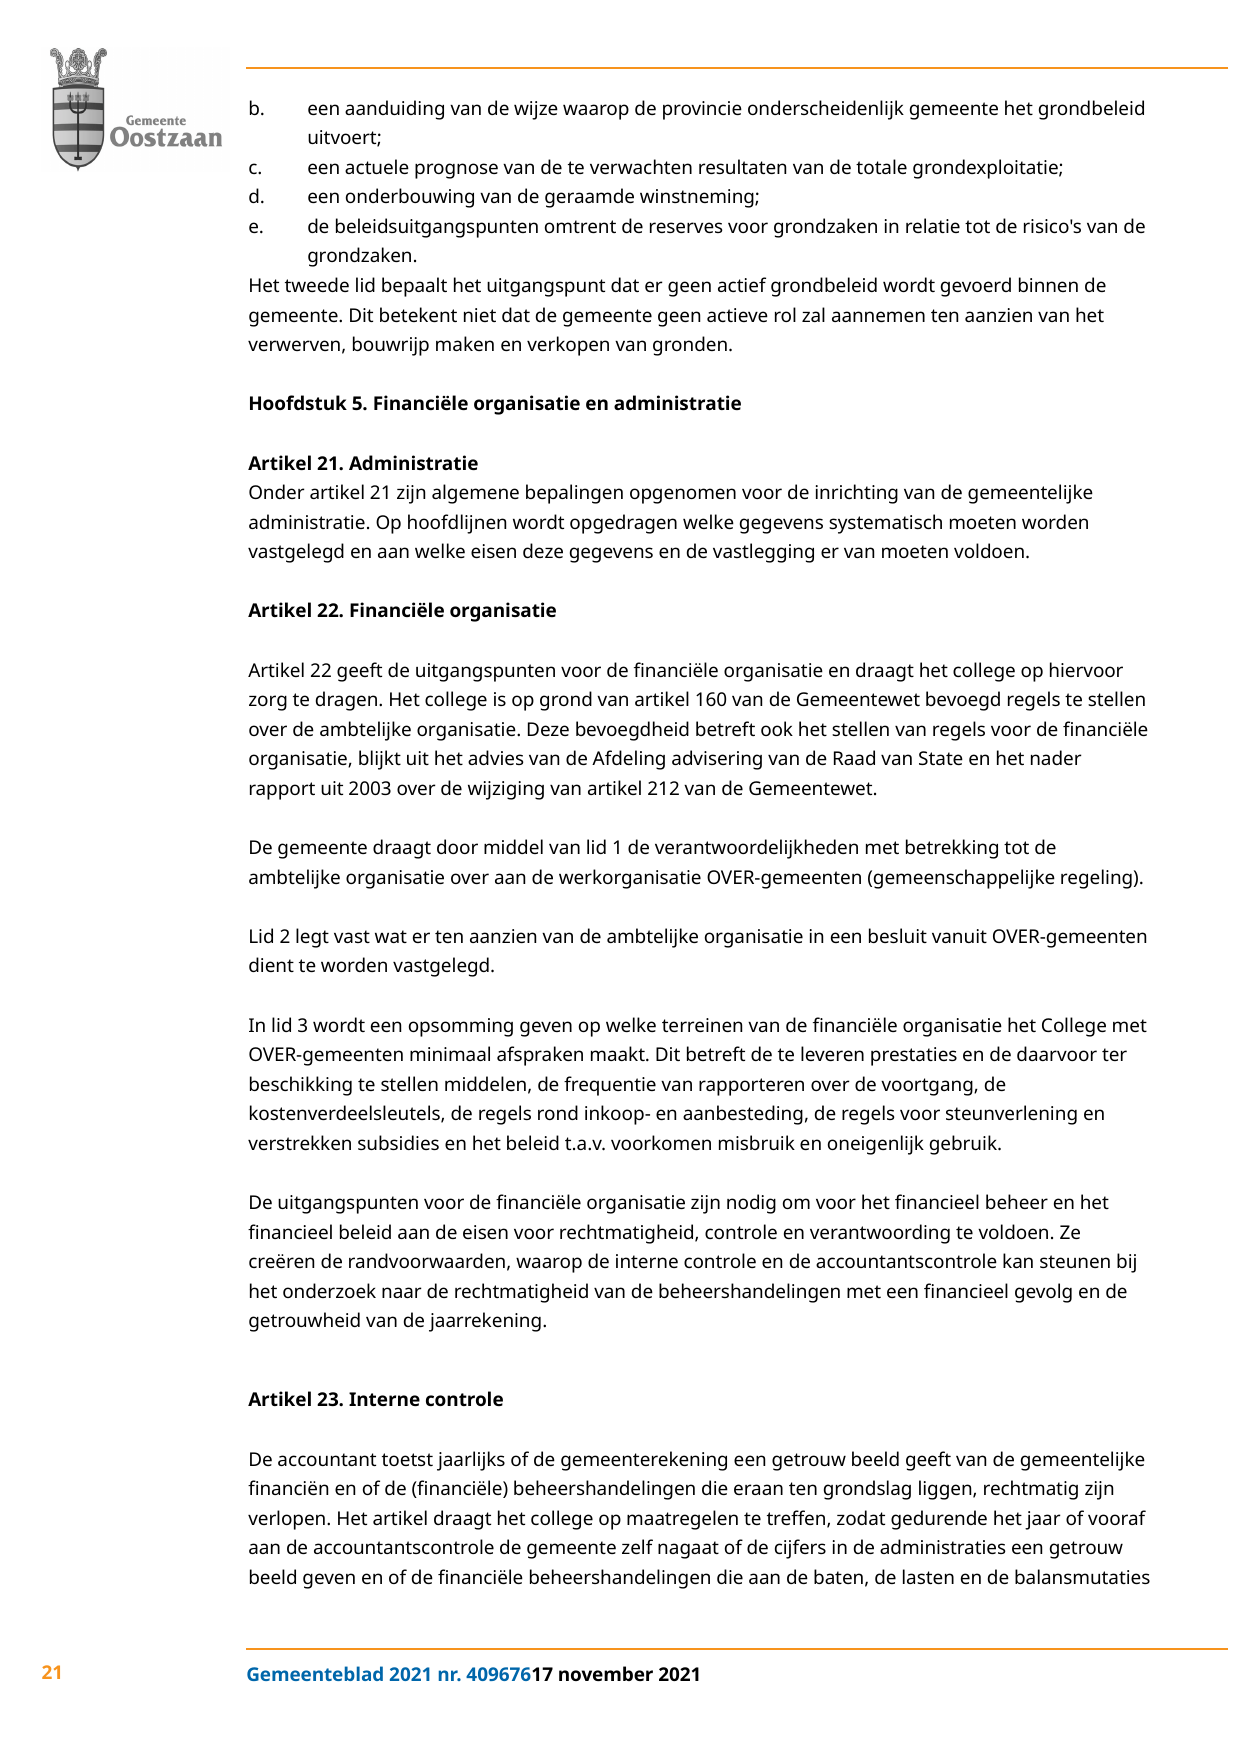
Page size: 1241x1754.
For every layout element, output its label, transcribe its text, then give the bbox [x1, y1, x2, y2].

text De uitgangspunten voor de financiële organisatie zijn nodig om voor het financieel beheer en het financieel beleid aan de eisen voor rechtmatigheid, controle en verantwoording te voldoen. Ze creëren de randvoorwaarden, waarop de interne controle en de accountantscontrole kan steunen bij het onderzoek naar de rechtmatigheid van de beheershandelingen met een financieel gevolg en de getrouwheid van de jaarrekening. [248, 1189, 1152, 1333]
text Artikel 22. Financiële organisatie [248, 598, 1152, 623]
text Lid 2 legt vast wat er ten aanzien van de ambtelijke organisatie in een besluit vanuit OVER-gemeenten dient te worden vastgelegd. [248, 923, 1152, 978]
list een aanduiding van de wijze waarop de provincie onderscheidenlijk gemeente het grondbeleid uitvoert; [248, 95, 1152, 150]
text De gemeente draagt door middel van lid 1 de verantwoordelijkheden met betrekking tot de ambtelijke organisatie over aan de werkorganisatie OVER-gemeenten (gemeenschappelijke regeling). [248, 834, 1152, 890]
text Hoofdstuk 5. Financiële organisatie en administratie [248, 391, 1152, 416]
list een actuele prognose van de te verwachten resultaten van de totale grondexploitatie; [248, 154, 1152, 180]
text Artikel 22 geeft de uitgangspunten voor de financiële organisatie en draagt het college op hiervoor zorg te dragen. Het college is op grond van artikel 160 van de Gemeentewet bevoegd regels te stellen over de ambtelijke organisatie. Deze bevoegdheid betreft ook het stellen van regels voor de financiële organisatie, blijkt uit het advies van de Afdeling advisering van de Raad van State en het nader rapport uit 2003 over de wijziging van artikel 212 van de Gemeentewet. [248, 657, 1152, 801]
text In lid 3 wordt een opsomming geven op welke terreinen van de financiële organisatie het College met OVER-gemeenten minimaal afspraken maakt. Dit betreft de te leveren prestaties en de daarvoor ter beschikking te stellen middelen, de frequentie van rapporteren over de voortgang, de kostenverdeelsleutels, de regels rond inkoop- en aanbesteding, de regels voor steunverlening en verstrekken subsidies en het beleid t.a.v. voorkomen misbruik en oneigenlijk gebruik. [248, 1012, 1152, 1156]
list de beleidsuitgangspunten omtrent de reserves voor grondzaken in relatie tot de risico's van de grondzaken. [248, 213, 1152, 268]
text Het tweede lid bepaalt het uitgangspunt dat er geen actief grondbeleid wordt gevoerd binnen de gemeente. Dit betekent niet dat de gemeente geen actieve rol zal aannemen ten aanzien van het verwerven, bouwrijp maken en verkopen van gronden. [248, 272, 1152, 357]
list een onderbouwing van de geraamde winstneming; [248, 183, 1152, 209]
text De accountant toetst jaarlijks of de gemeenterekening een getrouw beeld geeft van de gemeentelijke financiën en of de (financiële) beheershandelingen die eraan ten grondslag liggen, rechtmatig zijn verlopen. Het artikel draagt het college op maatregelen te treffen, zodat gedurende het jaar of vooraf aan de accountantscontrole de gemeente zelf nagaat of de cijfers in de administraties een getrouw beeld geven en of de financiële beheershandelingen die aan de baten, de lasten en de balansmutaties [248, 1446, 1152, 1590]
text Onder artikel 21 zijn algemene bepalingen opgenomen voor de inrichting van de gemeentelijke administratie. Op hoofdlijnen wordt opgedragen welke gegevens systematisch moeten worden vastgelegd en aan welke eisen deze gegevens en de vastlegging er van moeten voldoen. [248, 479, 1152, 564]
picture [41, 47, 231, 172]
text Artikel 23. Interne controle [248, 1387, 1152, 1412]
text Artikel 21. Administratie [248, 450, 1152, 476]
